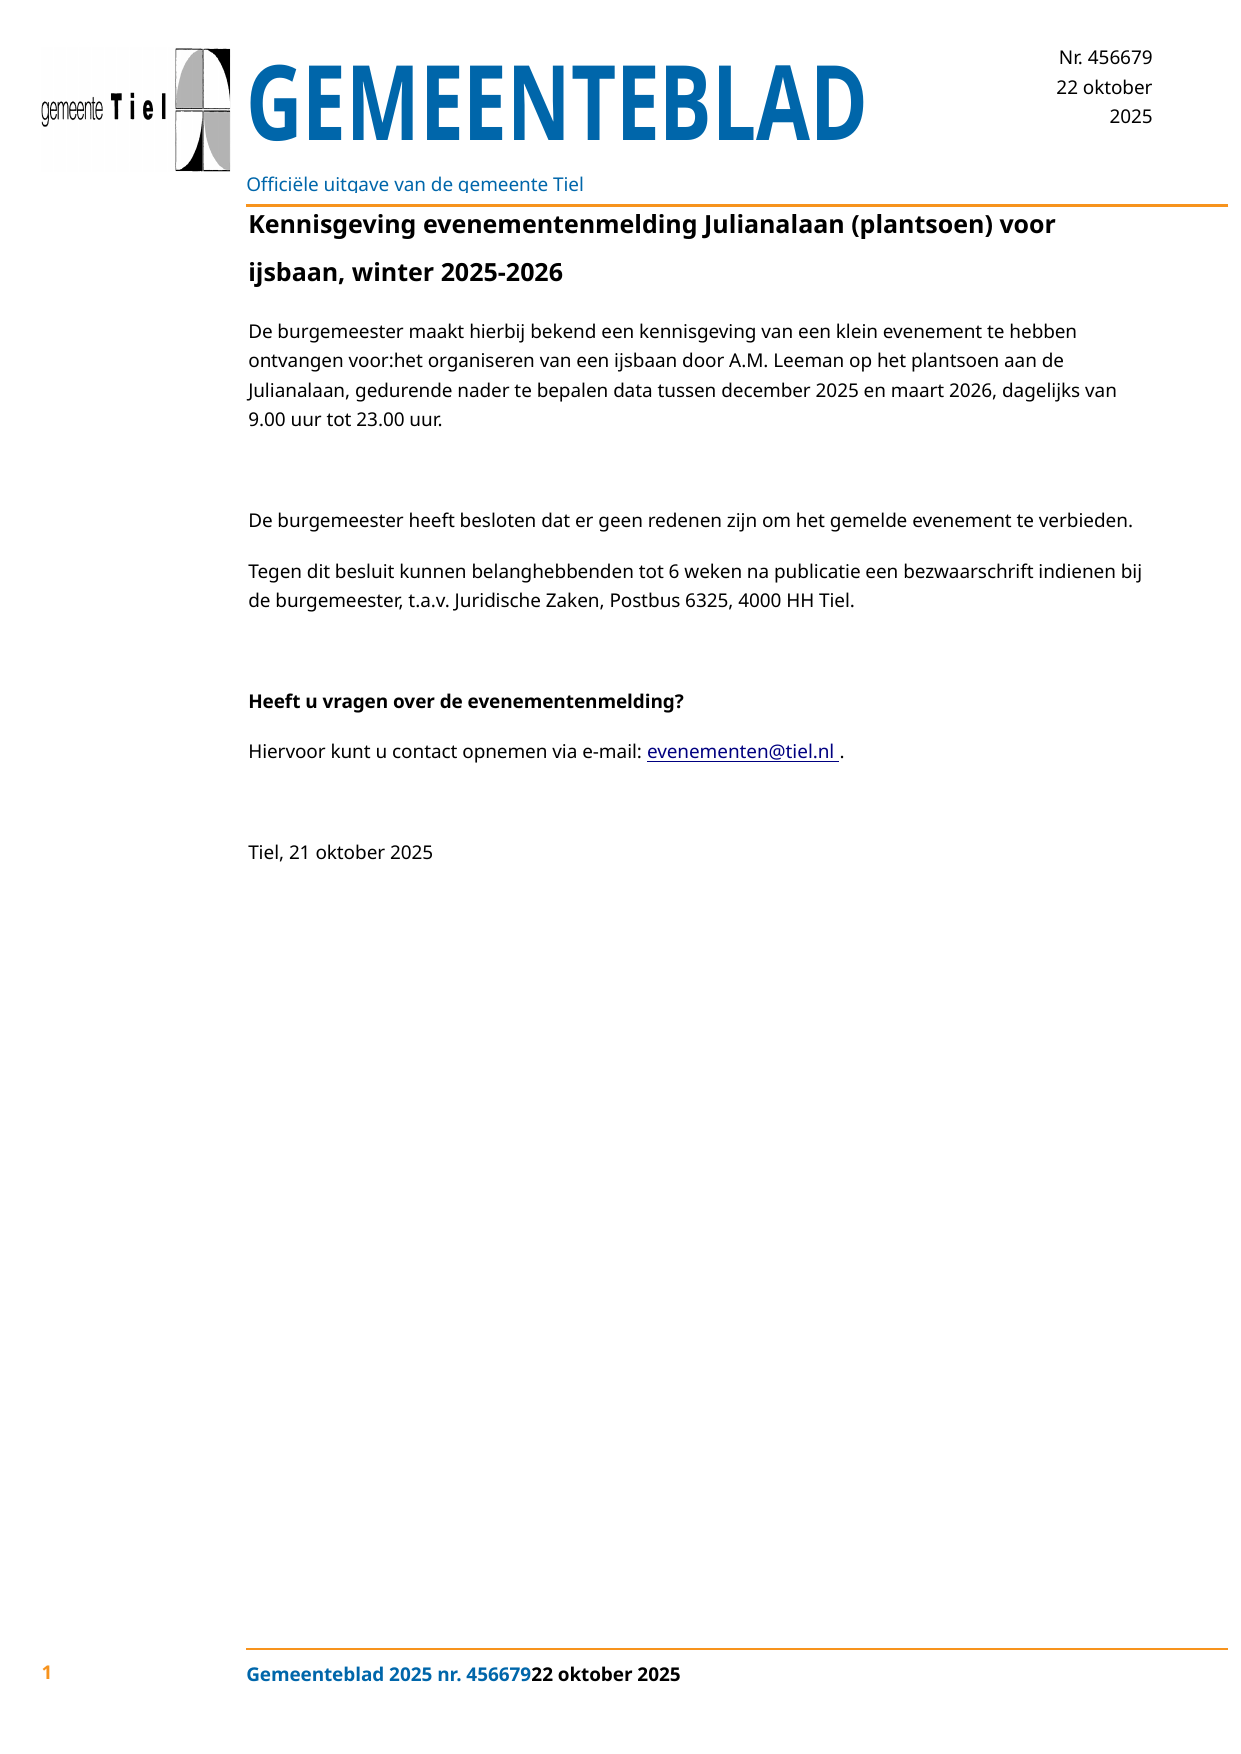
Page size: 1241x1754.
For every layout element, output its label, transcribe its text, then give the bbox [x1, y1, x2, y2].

picture [41, 47, 231, 172]
text De burgemeester heeft besloten dat er geen redenen zijn om het gemelde evenement te verbieden. [248, 507, 1152, 533]
text De burgemeester maakt hierbij bekend een kennisgeving van een klein evenement te hebben ontvangen voor:het organiseren van een ijsbaan door A.M. Leeman op het plantsoen aan de Julianalaan, gedurende nader te bepalen data tussen december 2025 en maart 2026, dagelijks van 9.00 uur tot 23.00 uur. [248, 318, 1152, 432]
text Heeft u vragen over de evenementenmelding? [248, 688, 1152, 714]
text Kennisgeving evenementenmelding Julianalaan (plantsoen) voor ijsbaan, winter 2025-2026 [248, 207, 1152, 288]
text Hiervoor kunt u contact opnemen via e-mail: evenementen@tiel.nl . [248, 739, 1152, 764]
text Tiel, 21 oktober 2025 [248, 839, 1152, 865]
text Tegen dit besluit kunnen belanghebbenden tot 6 weken na publicatie een bezwaarschrift indienen bij de burgemeester, t.a.v. Juridische Zaken, Postbus 6325, 4000 HH Tiel. [248, 558, 1152, 613]
